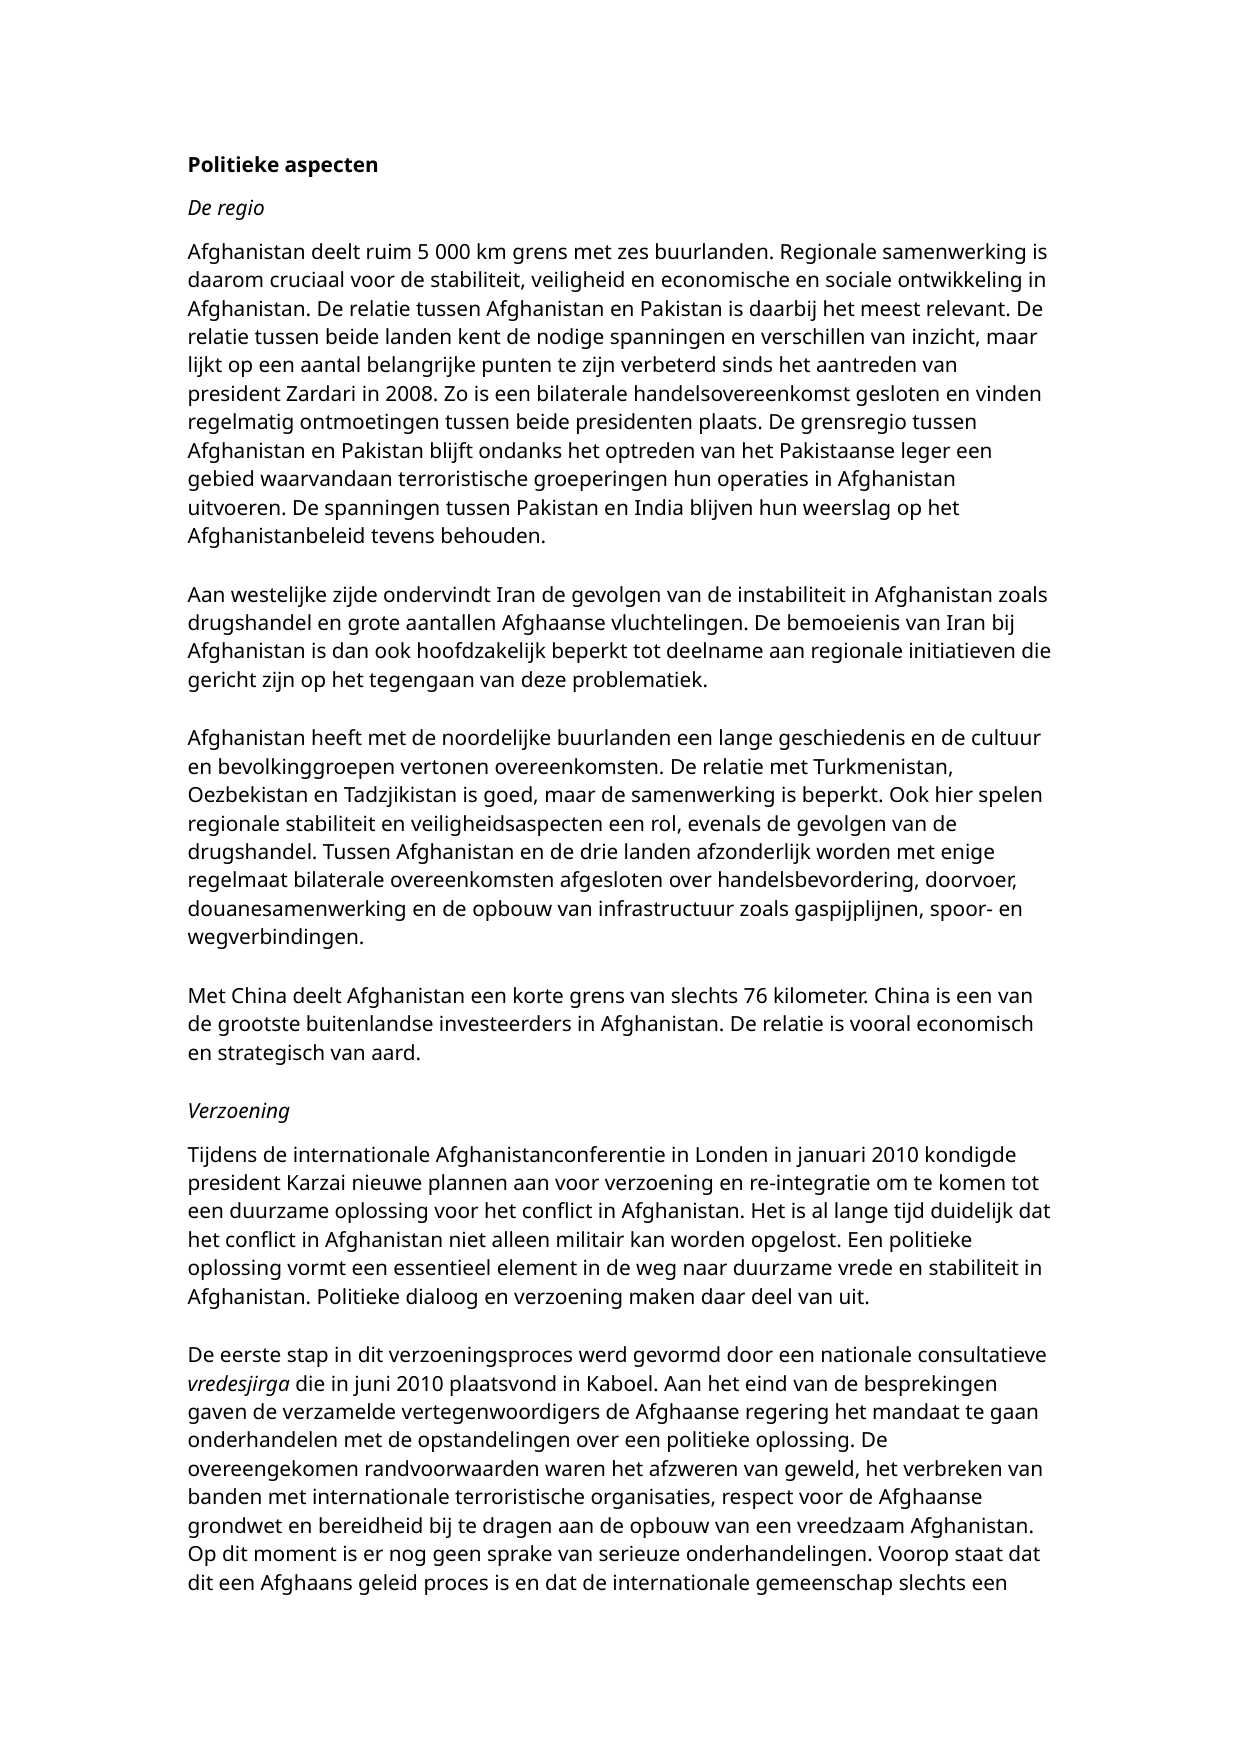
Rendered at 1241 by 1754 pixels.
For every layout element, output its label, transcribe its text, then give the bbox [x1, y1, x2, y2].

text Politieke aspecten [187, 150, 1053, 178]
text Tijdens de internationale Afghanistanconferentie in Londen in januari 2010 kondigde president Karzai nieuwe plannen aan voor verzoening en re-integratie om te komen tot een duurzame oplossing voor het conflict in Afghanistan. Het is al lange tijd duidelijk dat het conflict in Afghanistan niet alleen militair kan worden opgelost. Een politieke oplossing vormt een essentieel element in de weg naar duurzame vrede en stabiliteit in Afghanistan. Politieke dialoog en verzoening maken daar deel van uit. [187, 1140, 1053, 1310]
text De regio [187, 193, 1053, 222]
text Afghanistan heeft met de noordelijke buurlanden een lange geschiedenis en de cultuur en bevolkinggroepen vertonen overeenkomsten. De relatie met Turkmenistan, Oezbekistan en Tadzjikistan is goed, maar de samenwerking is beperkt. Ook hier spelen regionale stabiliteit en veiligheidsaspecten een rol, evenals de gevolgen van de drugshandel. Tussen Afghanistan en de drie landen afzonderlijk worden met enige regelmaat bilaterale overeenkomsten afgesloten over handelsbevordering, doorvoer, douanesamenwerking en de opbouw van infrastructuur zoals gaspijplijnen, spoor- en wegverbindingen. [187, 723, 1053, 951]
text De eerste stap in dit verzoeningsproces werd gevormd door een nationale consultatieve vredesjirga die in juni 2010 plaatsvond in Kaboel. Aan het eind van de besprekingen gaven de verzamelde vertegenwoordigers de Afghaanse regering het mandaat te gaan onderhandelen met de opstandelingen over een politieke oplossing. De overeengekomen randvoorwaarden waren het afzweren van geweld, het verbreken van banden met internationale terroristische organisaties, respect voor de Afghaanse grondwet en bereidheid bij te dragen aan de opbouw van een vreedzaam Afghanistan. Op dit moment is er nog geen sprake van serieuze onderhandelingen. Voorop staat dat dit een Afghaans geleid proces is en dat de internationale gemeenschap slechts een [187, 1340, 1053, 1596]
text Met China deelt Afghanistan een korte grens van slechts 76 kilometer. China is een van de grootste buitenlandse investeerders in Afghanistan. De relatie is vooral economisch en strategisch van aard. [187, 981, 1053, 1066]
text Aan westelijke zijde ondervindt Iran de gevolgen van de instabiliteit in Afghanistan zoals drugshandel en grote aantallen Afghaanse vluchtelingen. De bemoeienis van Iran bij Afghanistan is dan ook hoofdzakelijk beperkt tot deelname aan regionale initiatieven die gericht zijn op het tegengaan van deze problematiek. [187, 580, 1053, 693]
text Afghanistan deelt ruim 5 000 km grens met zes buurlanden. Regionale samenwerking is daarom cruciaal voor de stabiliteit, veiligheid en economische en sociale ontwikkeling in Afghanistan. De relatie tussen Afghanistan en Pakistan is daarbij het meest relevant. De relatie tussen beide landen kent de nodige spanningen en verschillen van inzicht, maar lijkt op een aantal belangrijke punten te zijn verbeterd sinds het aantreden van president Zardari in 2008. Zo is een bilaterale handelsovereenkomst gesloten en vinden regelmatig ontmoetingen tussen beide presidenten plaats. De grensregio tussen Afghanistan en Pakistan blijft ondanks het optreden van het Pakistaanse leger een gebied waarvandaan terroristische groeperingen hun operaties in Afghanistan uitvoeren. De spanningen tussen Pakistan en India blijven hun weerslag op het Afghanistanbeleid tevens behouden. [187, 237, 1053, 550]
text Verzoening [187, 1096, 1053, 1125]
